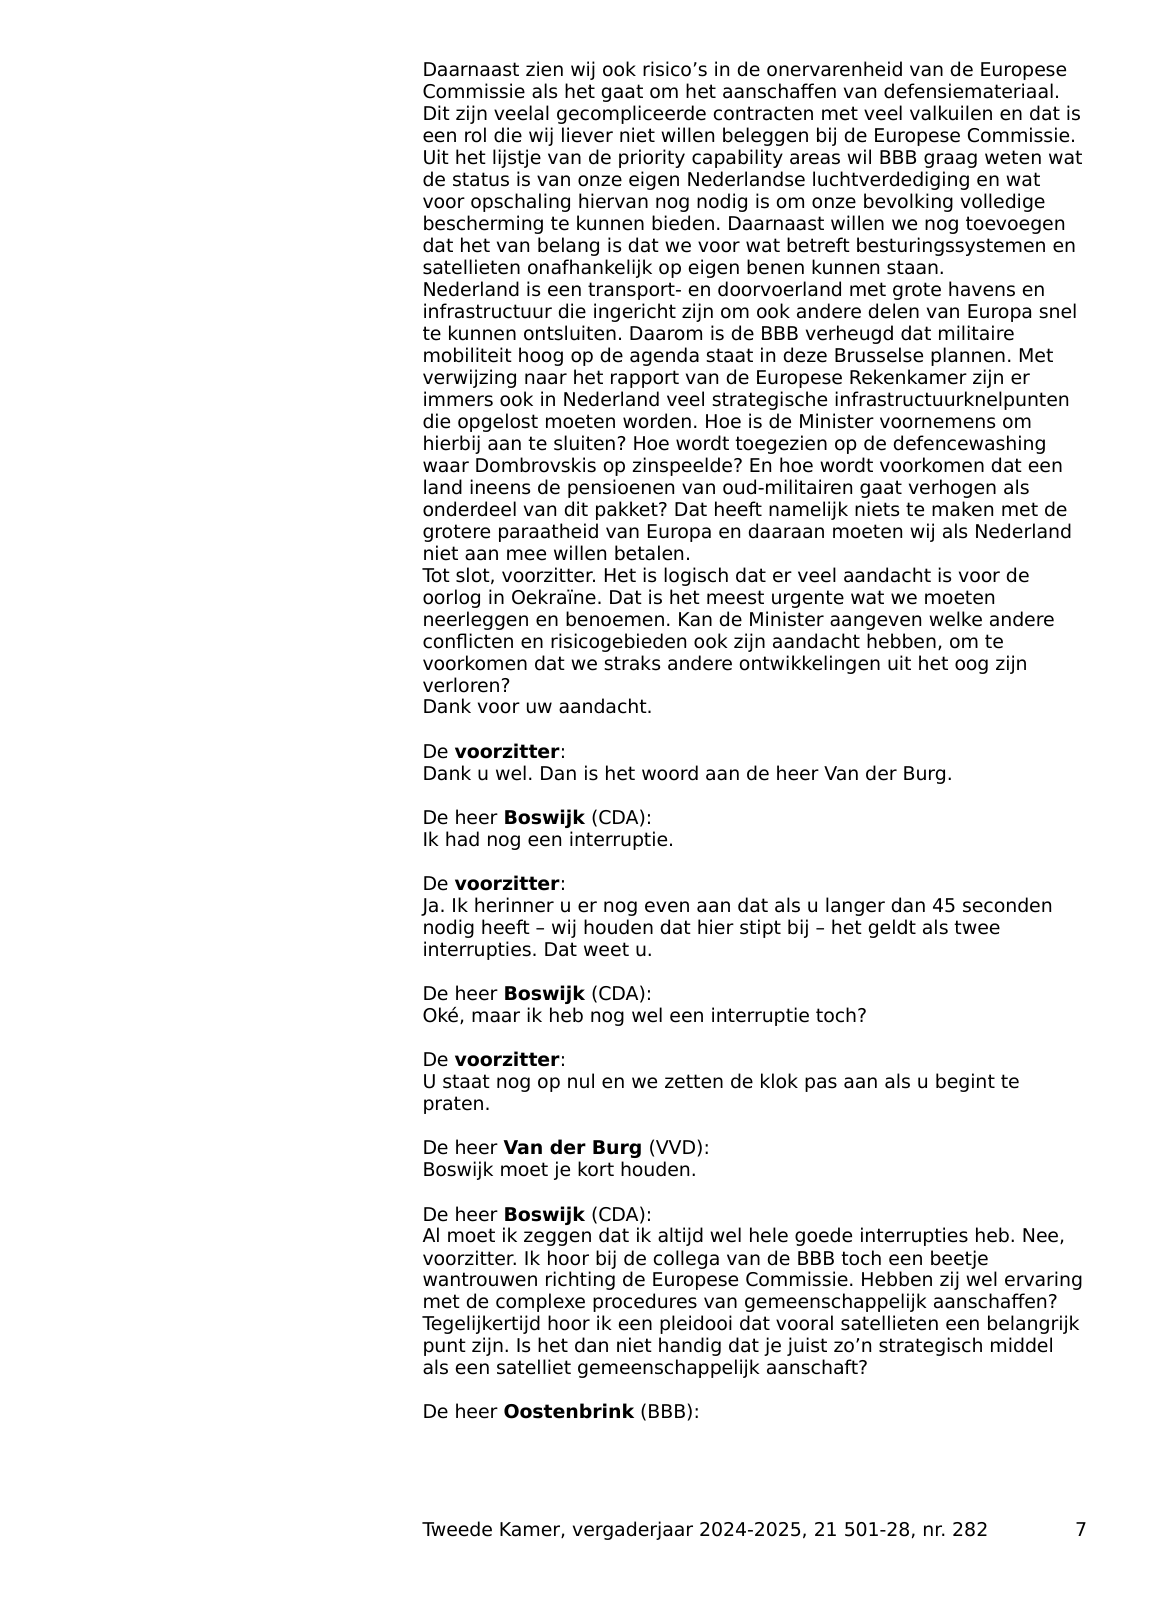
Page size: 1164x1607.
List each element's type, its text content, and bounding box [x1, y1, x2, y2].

text Dank voor uw aandacht. [422, 696, 1087, 718]
text U staat nog op nul en we zetten de klok pas aan als u begint te praten. [422, 1071, 1087, 1115]
text De voorzitter: [422, 741, 1087, 763]
text Dank u wel. Dan is het woord aan de heer Van der Burg. [422, 763, 1087, 784]
text Boswijk moet je kort houden. [422, 1159, 1087, 1181]
text Ja. Ik herinner u er nog even aan dat als u langer dan 45 seconden nodig heeft – wij houden dat hier stipt bij – het geldt als twee interrupties. Dat weet u. [422, 895, 1087, 961]
text De heer Boswijk (CDA): [422, 807, 1087, 829]
text Ik had nog een interruptie. [422, 829, 1087, 851]
text Tot slot, voorzitter. Het is logisch dat er veel aandacht is voor de oorlog in Oekraïne. Dat is het meest urgente wat we moeten neerleggen en benoemen. Kan de Minister aangeven welke andere conflicten en risicogebieden ook zijn aandacht hebben, om te voorkomen dat we straks andere ontwikkelingen uit het oog zijn verloren? [422, 564, 1087, 696]
text De heer Oostenbrink (BBB): [422, 1401, 1087, 1423]
text De voorzitter: [422, 873, 1087, 895]
text De heer Van der Burg (VVD): [422, 1137, 1087, 1159]
text Oké, maar ik heb nog wel een interruptie toch? [422, 1005, 1087, 1027]
text Al moet ik zeggen dat ik altijd wel hele goede interrupties heb. Nee, voorzitter. Ik hoor bij de collega van de BBB toch een beetje wantrouwen richting de Europese Commissie. Hebben zij wel ervaring met de complexe procedures van gemeenschappelijk aanschaffen? Tegelijkertijd hoor ik een pleidooi dat vooral satellieten een belangrijk punt zijn. Is het dan niet handig dat je juist zo’n strategisch middel als een satelliet gemeenschappelijk aanschaft? [422, 1225, 1087, 1379]
text De heer Boswijk (CDA): [422, 983, 1087, 1005]
text De heer Boswijk (CDA): [422, 1203, 1087, 1225]
text Daarnaast zien wij ook risico’s in de onervarenheid van de Europese Commissie als het gaat om het aanschaffen van defensiemateriaal. Dit zijn veelal gecompliceerde contracten met veel valkuilen en dat is een rol die wij liever niet willen beleggen bij de Europese Commissie. Uit het lijstje van de priority capability areas wil BBB graag weten wat de status is van onze eigen Nederlandse luchtverdediging en wat voor opschaling hiervan nog nodig is om onze bevolking volledige bescherming te kunnen bieden. Daarnaast willen we nog toevoegen dat het van belang is dat we voor wat betreft besturingssystemen en satellieten onafhankelijk op eigen benen kunnen staan. [422, 59, 1087, 279]
text Nederland is een transport- en doorvoerland met grote havens en infrastructuur die ingericht zijn om ook andere delen van Europa snel te kunnen ontsluiten. Daarom is de BBB verheugd dat militaire mobiliteit hoog op de agenda staat in deze Brusselse plannen. Met verwijzing naar het rapport van de Europese Rekenkamer zijn er immers ook in Nederland veel strategische infrastructuurknelpunten die opgelost moeten worden. Hoe is de Minister voornemens om hierbij aan te sluiten? Hoe wordt toegezien op de defencewashing waar Dombrovskis op zinspeelde? En hoe wordt voorkomen dat een land ineens de pensioenen van oud-militairen gaat verhogen als onderdeel van dit pakket? Dat heeft namelijk niets te maken met de grotere paraatheid van Europa en daaraan moeten wij als Nederland niet aan mee willen betalen. [422, 279, 1087, 564]
text De voorzitter: [422, 1049, 1087, 1071]
